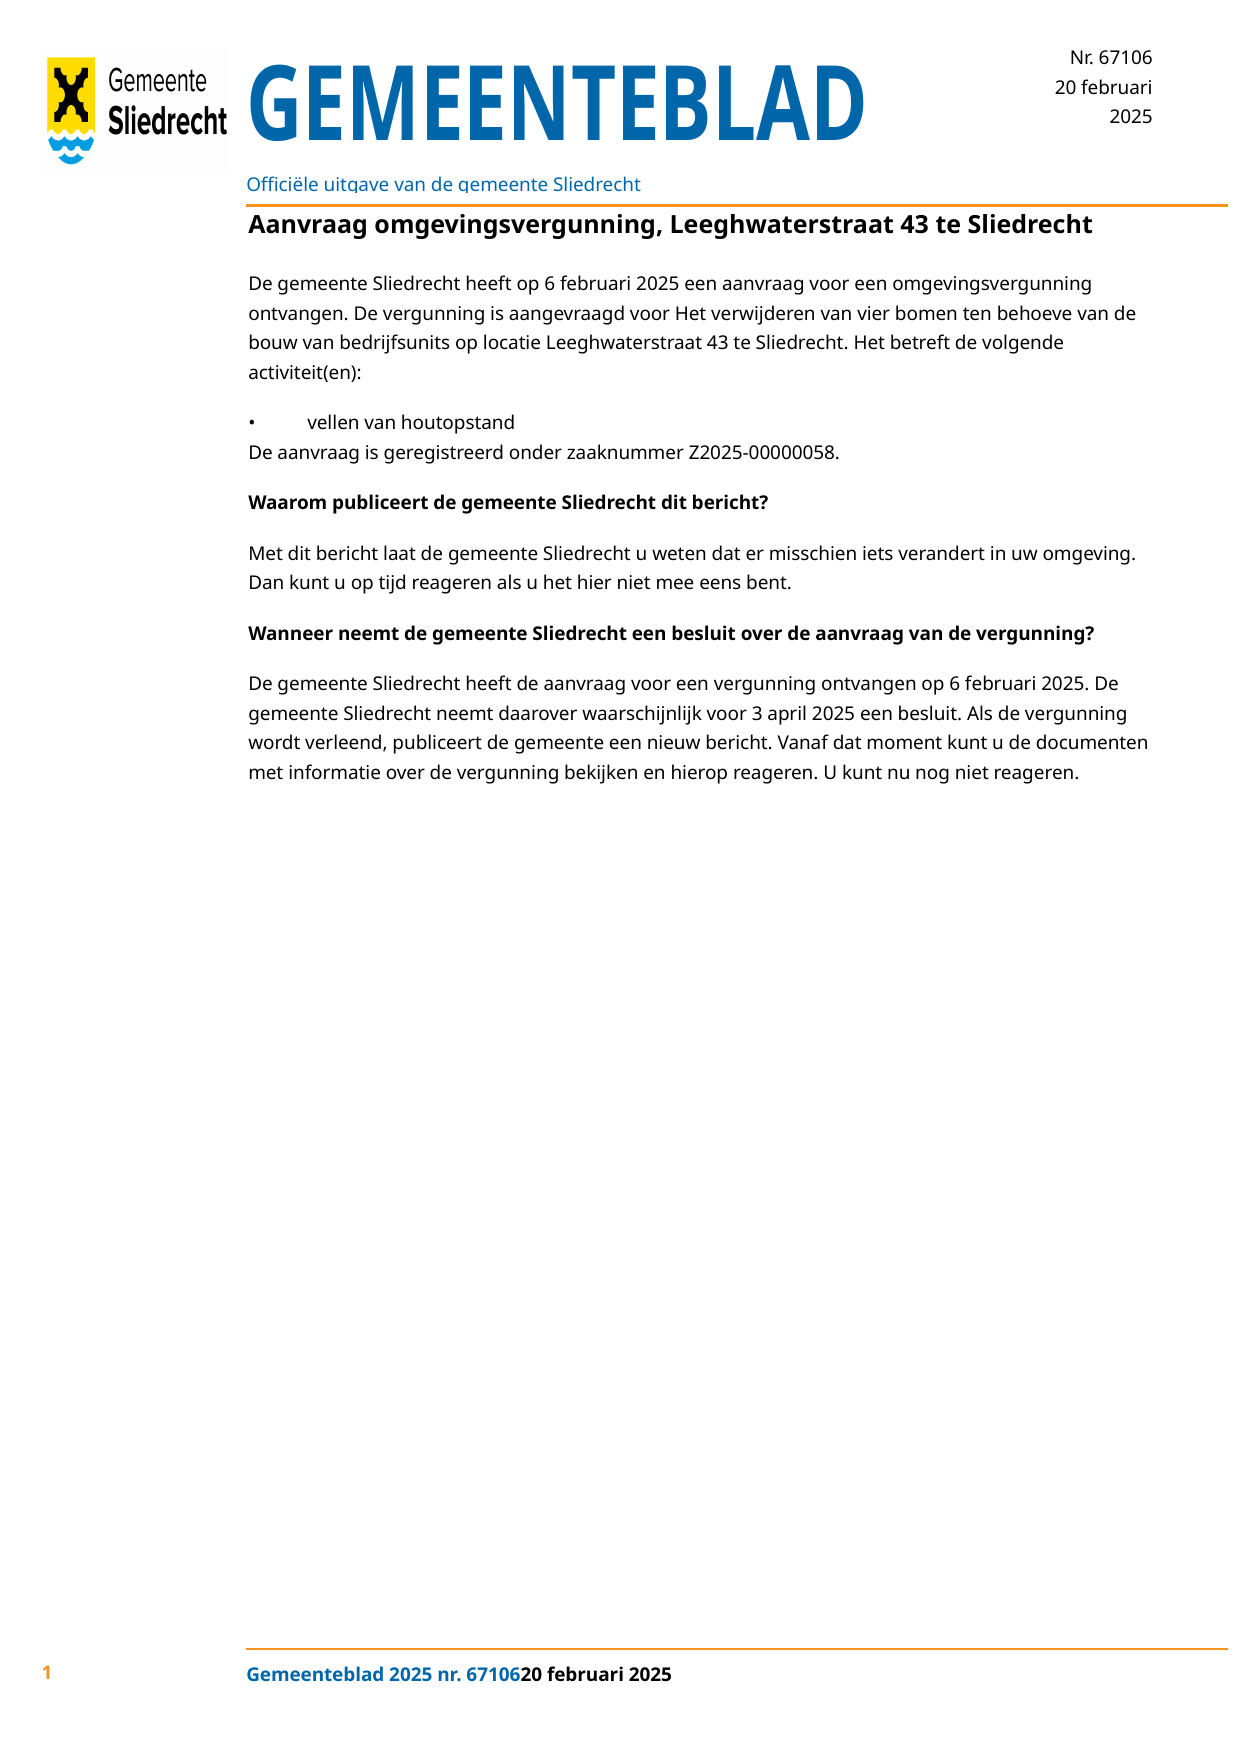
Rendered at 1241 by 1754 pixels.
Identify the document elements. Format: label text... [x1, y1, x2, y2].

text De gemeente Sliedrecht heeft op 6 februari 2025 een aanvraag voor een omgevingsvergunning ontvangen. De vergunning is aangevraagd voor Het verwijderen van vier bomen ten behoeve van de bouw van bedrijfsunits op locatie Leeghwaterstraat 43 te Sliedrecht. Het betreft de volgende activiteit(en): [248, 270, 1152, 385]
text Waarom publiceert de gemeente Sliedrecht dit bericht? [248, 489, 1152, 515]
text Wanneer neemt de gemeente Sliedrecht een besluit over de aanvraag van de vergunning? [248, 620, 1152, 646]
text Aanvraag omgevingsvergunning, Leeghwaterstraat 43 te Sliedrecht [248, 207, 1152, 241]
text De gemeente Sliedrecht heeft de aanvraag voor een vergunning ontvangen op 6 februari 2025. De gemeente Sliedrecht neemt daarover waarschijnlijk voor 3 april 2025 een besluit. Als de vergunning wordt verleend, publiceert de gemeente een nieuw bericht. Vanaf dat moment kunt u de documenten met informatie over de vergunning bekijken en hierop reageren. U kunt nu nog niet reageren. [248, 670, 1152, 785]
list vellen van houtopstand [248, 409, 1152, 435]
picture [41, 47, 231, 172]
text Met dit bericht laat de gemeente Sliedrecht u weten dat er misschien iets verandert in uw omgeving. Dan kunt u op tijd reageren als u het hier niet mee eens bent. [248, 540, 1152, 595]
text De aanvraag is geregistreerd onder zaaknummer Z2025-00000058. [248, 439, 1152, 465]
